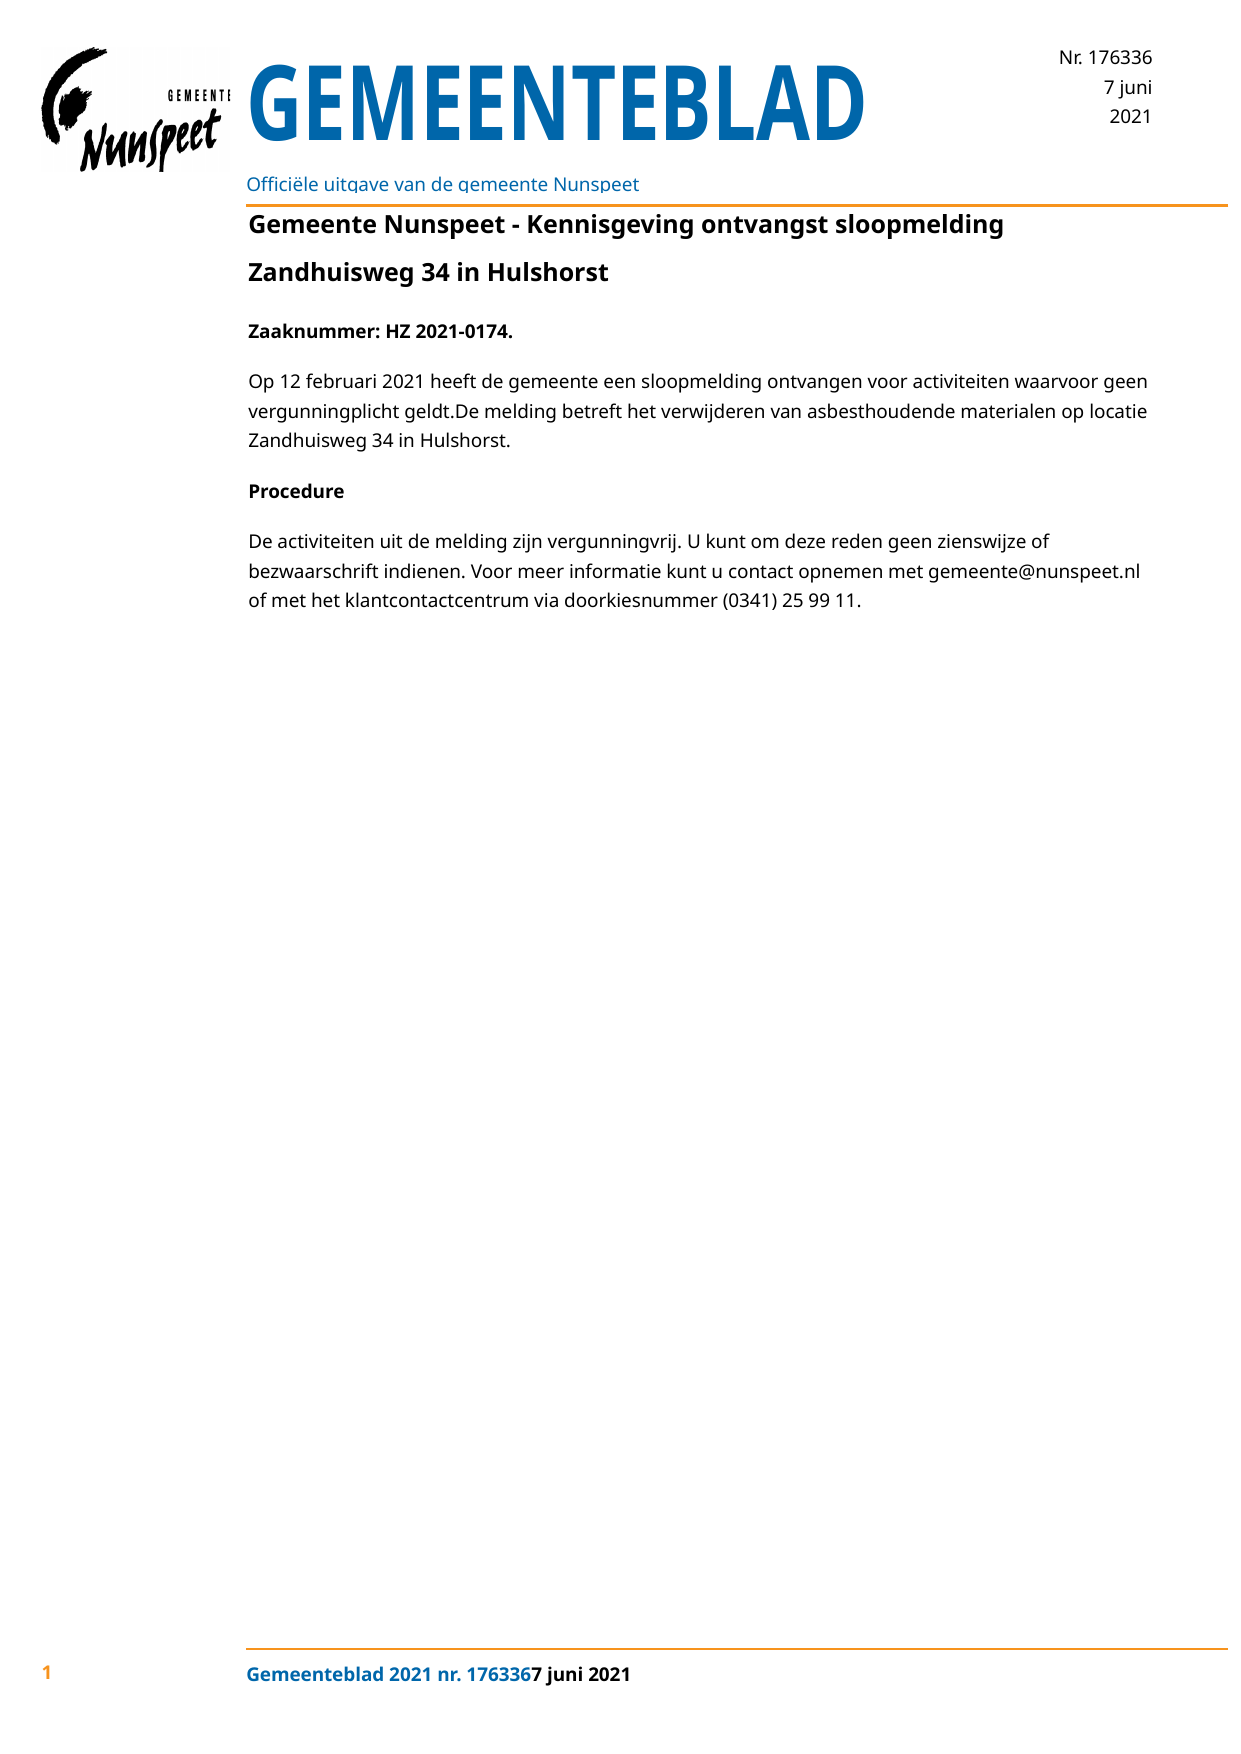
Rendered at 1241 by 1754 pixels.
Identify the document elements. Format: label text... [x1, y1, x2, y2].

text Zaaknummer: HZ 2021-0174. [248, 318, 1152, 344]
text De activiteiten uit de melding zijn vergunningvrij. U kunt om deze reden geen zienswijze of bezwaarschrift indienen. Voor meer informatie kunt u contact opnemen met gemeente@nunspeet.nl of met het klantcontactcentrum via doorkiesnummer (0341) 25 99 11. [248, 528, 1152, 613]
picture [41, 47, 231, 172]
text Procedure [248, 478, 1152, 504]
text Gemeente Nunspeet - Kennisgeving ontvangst sloopmelding Zandhuisweg 34 in Hulshorst [248, 207, 1152, 288]
text Op 12 februari 2021 heeft de gemeente een sloopmelding ontvangen voor activiteiten waarvoor geen vergunningplicht geldt.De melding betreft het verwijderen van asbesthoudende materialen op locatie Zandhuisweg 34 in Hulshorst. [248, 368, 1152, 453]
